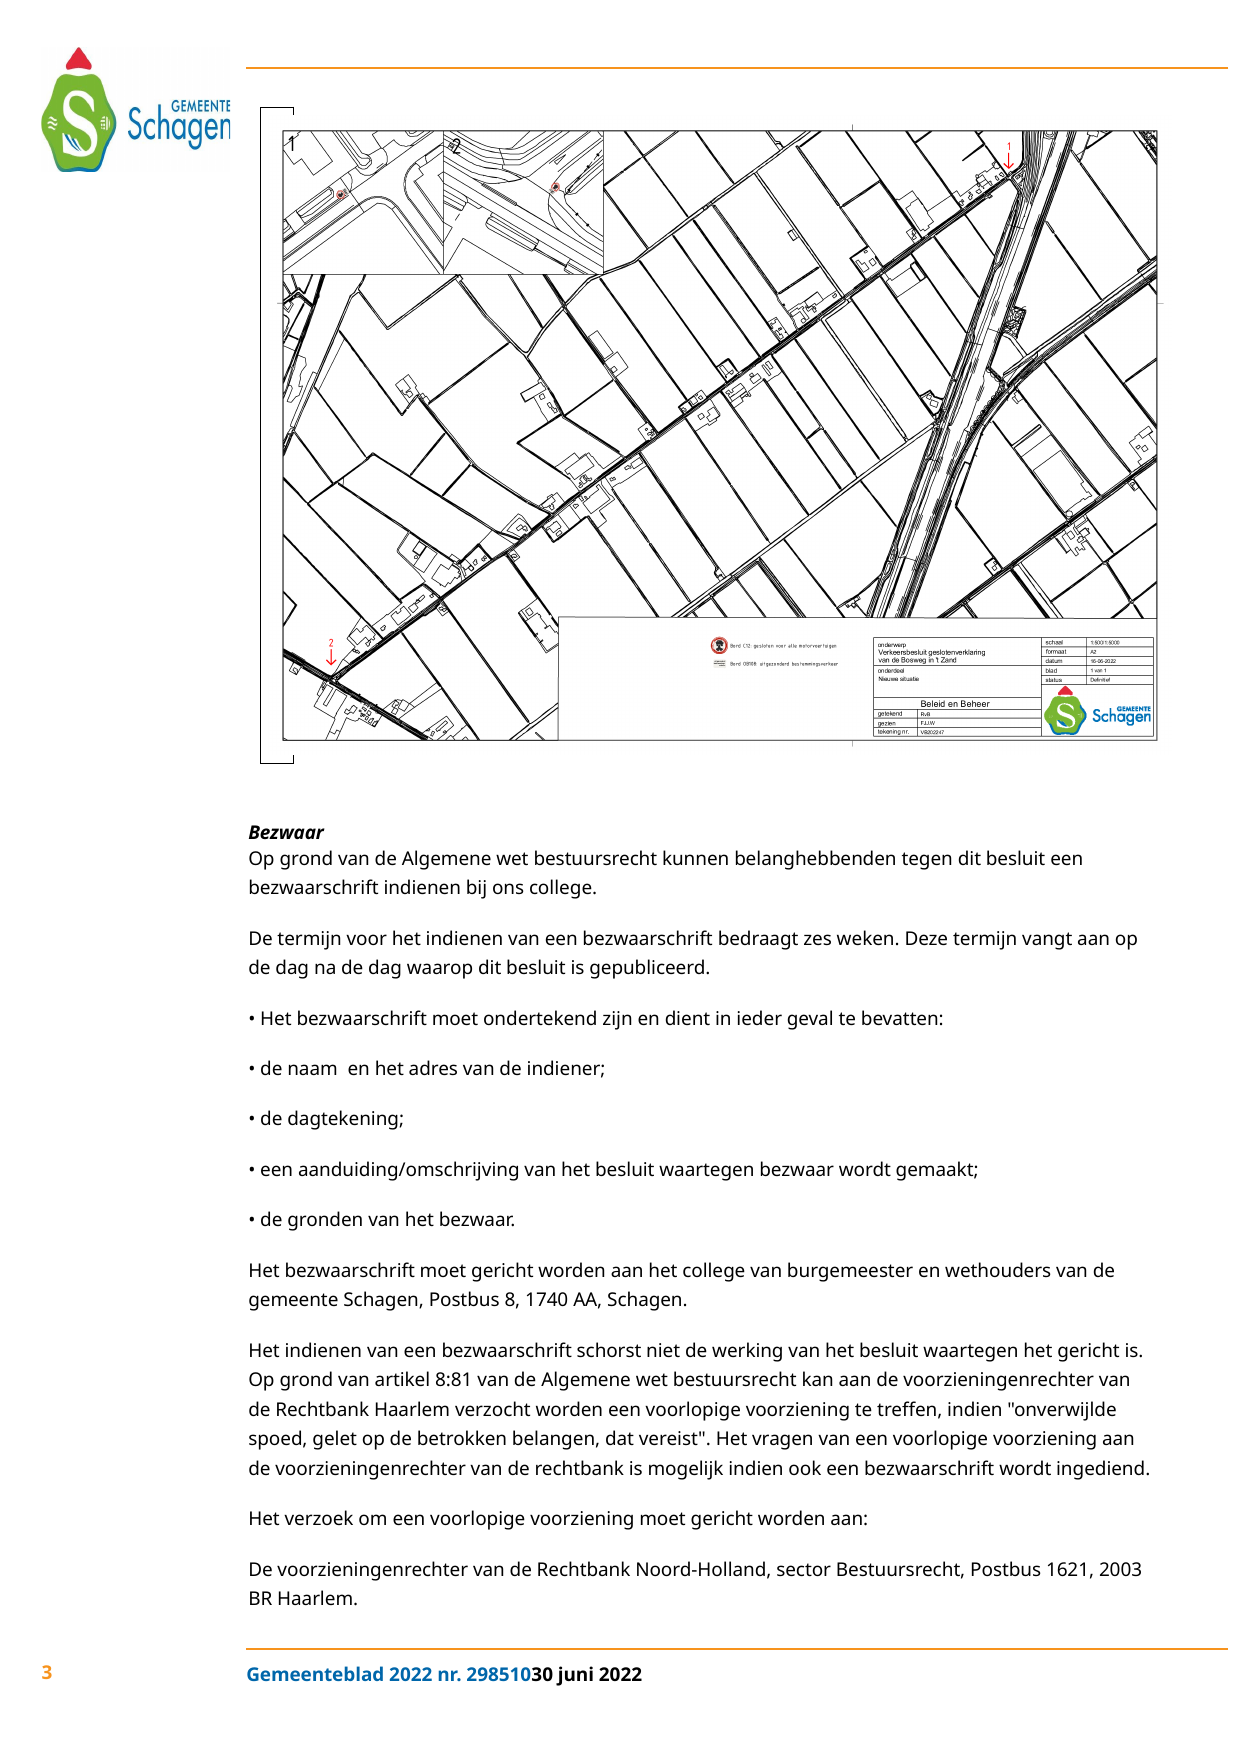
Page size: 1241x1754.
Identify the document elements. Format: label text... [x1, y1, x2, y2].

text Het indienen van een bezwaarschrift schorst niet de werking van het besluit waartegen het gericht is. Op grond van artikel 8:81 van de Algemene wet bestuursrecht kan aan de voorzieningenrechter van de Rechtbank Haarlem verzocht worden een voorlopige voorziening te treffen, indien "onverwijlde spoed, gelet op de betrokken belangen, dat vereist". Het vragen van een voorlopige voorziening aan de voorzieningenrechter van de rechtbank is mogelijk indien ook een bezwaarschrift wordt ingediend. [248, 1337, 1152, 1481]
text • de dagtekening; [248, 1106, 1152, 1131]
text Het verzoek om een voorlopige voorziening moet gericht worden aan: [248, 1506, 1152, 1531]
text Het bezwaarschrift moet gericht worden aan het college van burgemeester en wethouders van de gemeente Schagen, Postbus 8, 1740 AA, Schagen. [248, 1257, 1152, 1312]
text De termijn voor het indienen van een bezwaarschrift bedraagt zes weken. Deze termijn vangt aan op de dag na de dag waarop dit besluit is gepubliceerd. [248, 925, 1152, 980]
picture [268, 115, 1173, 755]
text Op grond van de Algemene wet bestuursrecht kunnen belanghebbenden tegen dit besluit een bezwaarschrift indienen bij ons college. [248, 845, 1152, 900]
text • de naam en het adres van de indiener; [248, 1055, 1152, 1081]
text • de gronden van het bezwaar. [248, 1206, 1152, 1232]
picture [41, 47, 231, 172]
text De voorzieningenrechter van de Rechtbank Noord-Holland, sector Bestuursrecht, Postbus 1621, 2003 BR Haarlem. [248, 1556, 1152, 1611]
text Bezwaar [248, 819, 1152, 845]
text • Het bezwaarschrift moet ondertekend zijn en dient in ieder geval te bevatten: [248, 1005, 1152, 1031]
text • een aanduiding/omschrijving van het besluit waartegen bezwaar wordt gemaakt; [248, 1156, 1152, 1182]
